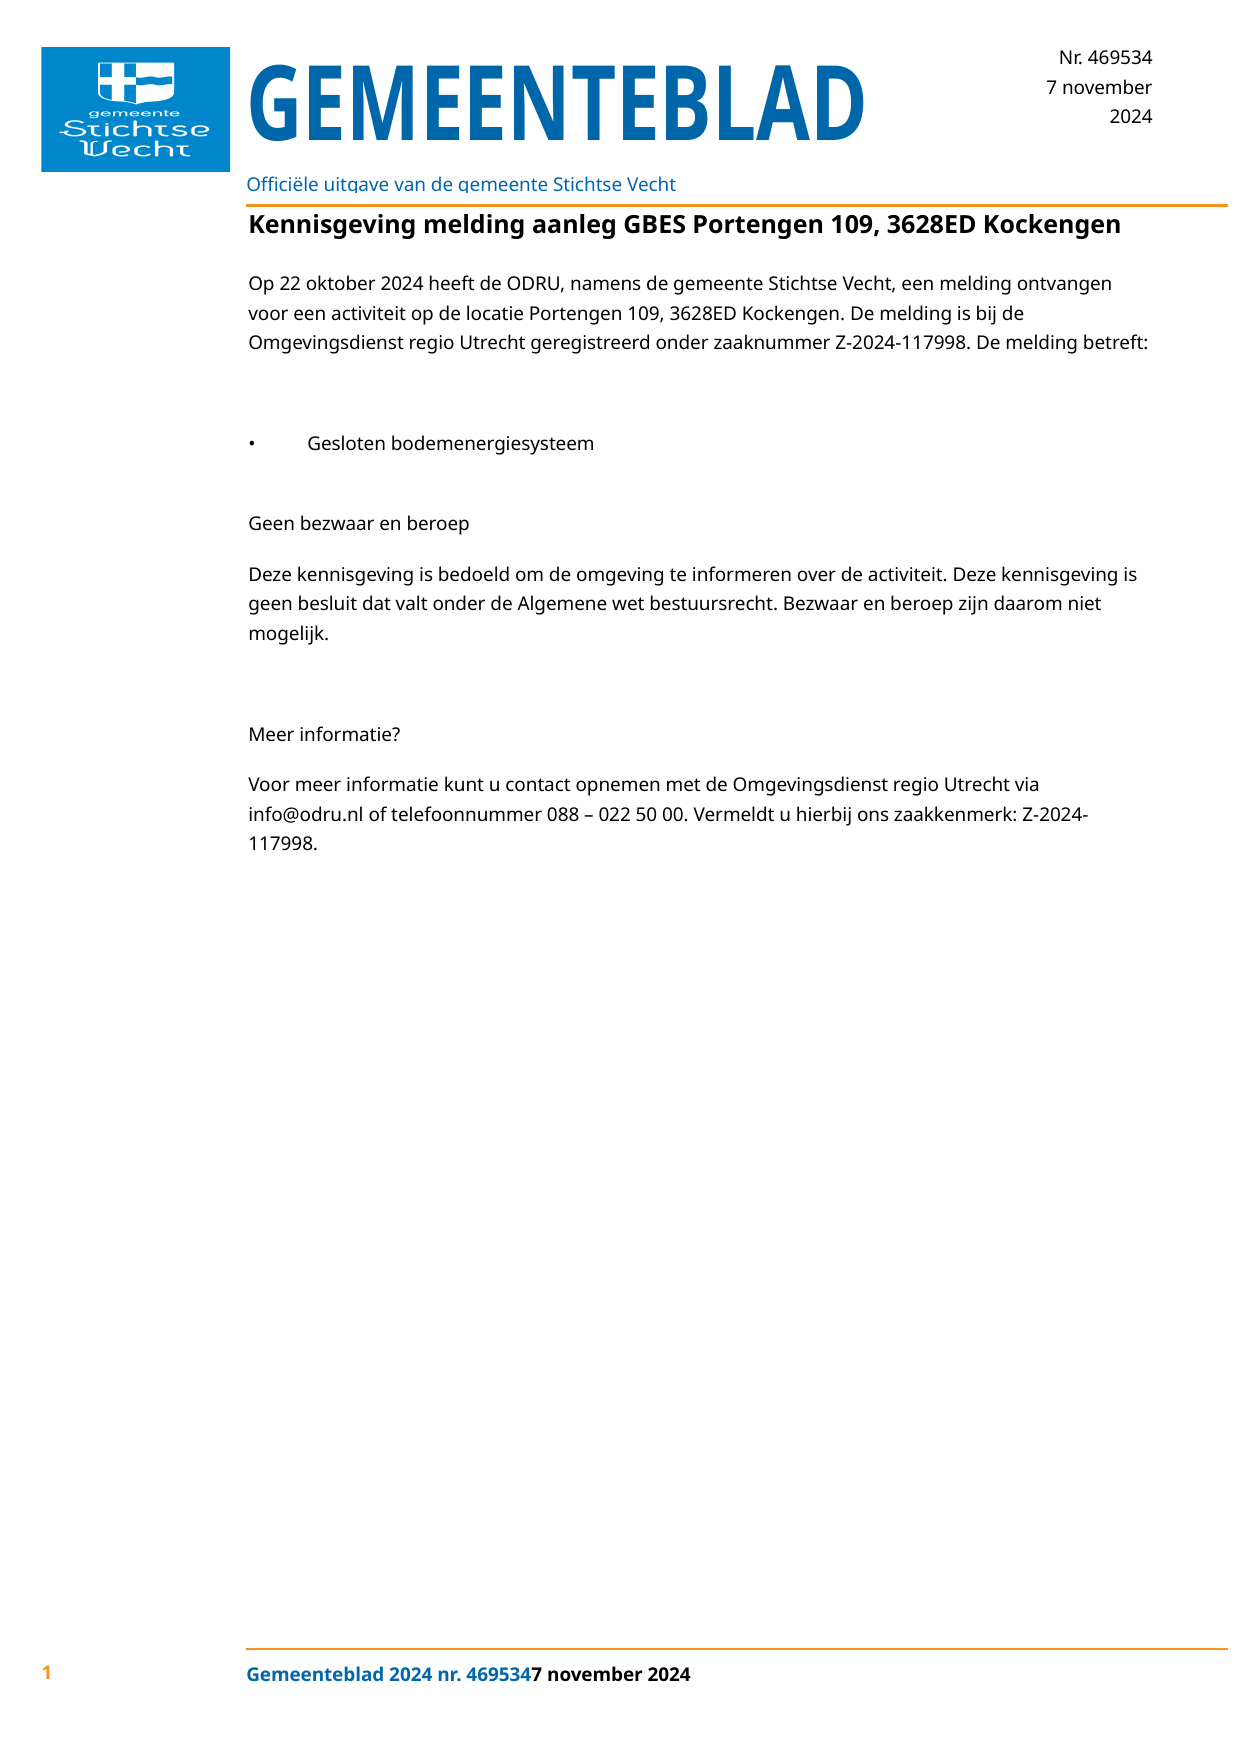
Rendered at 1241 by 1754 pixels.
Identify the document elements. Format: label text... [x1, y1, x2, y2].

text Meer informatie? [248, 721, 1152, 746]
picture [99, 63, 135, 101]
text Geen bezwaar en beroep [248, 510, 1152, 536]
list Gesloten bodemenergiesysteem [248, 430, 1152, 456]
text Op 22 oktober 2024 heeft de ODRU, namens de gemeente Stichtse Vecht, een melding ontvangen voor een activiteit op de locatie Portengen 109, 3628ED Kockengen. De melding is bij de Omgevingsdienst regio Utrecht geregistreerd onder zaaknummer Z-2024-117998. De melding betreft: [248, 270, 1152, 355]
text Voor meer informatie kunt u contact opnemen met de Omgevingsdienst regio Utrecht via info@odru.nl of telefoonnummer 088 – 022 50 00. Vermeldt u hierbij ons zaakkenmerk: Z-2024-117998. [248, 771, 1152, 856]
text Kennisgeving melding aanleg GBES Portengen 109, 3628ED Kockengen [248, 207, 1152, 241]
text Deze kennisgeving is bedoeld om de omgeving te informeren over de activiteit. Deze kennisgeving is geen besluit dat valt onder de Algemene wet bestuursrecht. Bezwaar en beroep zijn daarom niet mogelijk. [248, 561, 1152, 646]
picture [137, 63, 174, 103]
